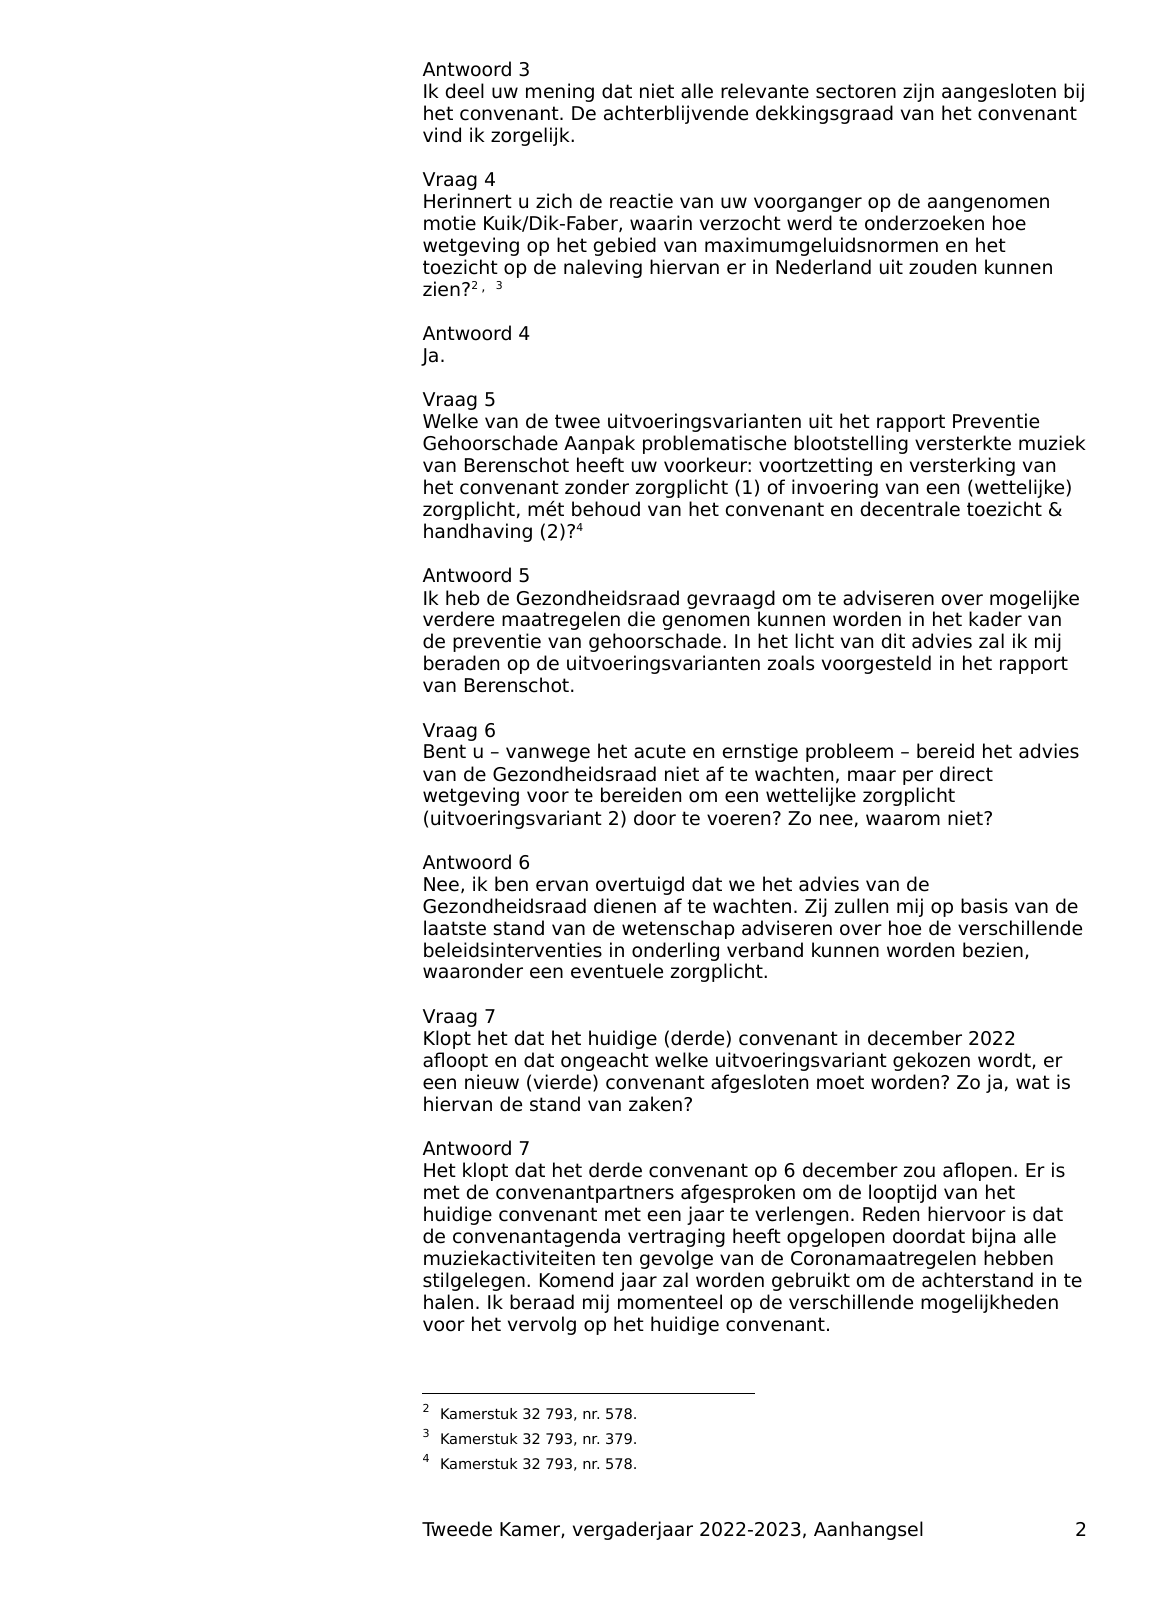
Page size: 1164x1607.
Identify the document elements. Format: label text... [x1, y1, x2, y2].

text Herinnert u zich de reactie van uw voorganger op de aangenomen motie Kuik/Dik-Faber, waarin verzocht werd te onderzoeken hoe wetgeving op het gebied van maximumgeluidsnormen en het toezicht op de naleving hiervan er in Nederland uit zouden kunnen zien?, [422, 191, 1087, 301]
text Het klopt dat het derde convenant op 6 december zou aflopen. Er is met de convenantpartners afgesproken om de looptijd van het huidige convenant met een jaar te verlengen. Reden hiervoor is dat de convenantagenda vertraging heeft opgelopen doordat bijna alle muziekactiviteiten ten gevolge van de Coronamaatregelen hebben stilgelegen. Komend jaar zal worden gebruikt om de achterstand in te halen. Ik beraad mij momenteel op de verschillende mogelijkheden voor het vervolg op het huidige convenant. [422, 1160, 1087, 1336]
text Antwoord 3 [422, 59, 1087, 81]
text Antwoord 4 [422, 323, 1087, 345]
text Kamerstuk 32 793, nr. 578. [422, 1452, 1087, 1474]
text Vraag 5 [422, 389, 1087, 411]
text Nee, ik ben ervan overtuigd dat we het advies van de Gezondheidsraad dienen af te wachten. Zij zullen mij op basis van de laatste stand van de wetenschap adviseren over hoe de verschillende beleidsinterventies in onderling verband kunnen worden bezien, waaronder een eventuele zorgplicht. [422, 873, 1087, 983]
text Bent u – vanwege het acute en ernstige probleem – bereid het advies van de Gezondheidsraad niet af te wachten, maar per direct wetgeving voor te bereiden om een wettelijke zorgplicht (uitvoeringsvariant 2) door te voeren? Zo nee, waarom niet? [422, 741, 1087, 829]
text Ik deel uw mening dat niet alle relevante sectoren zijn aangesloten bij het convenant. De achterblijvende dekkingsgraad van het convenant vind ik zorgelijk. [422, 81, 1087, 147]
text Antwoord 5 [422, 565, 1087, 587]
text Antwoord 6 [422, 852, 1087, 873]
text Vraag 7 [422, 1006, 1087, 1028]
text Ik heb de Gezondheidsraad gevraagd om te adviseren over mogelijke verdere maatregelen die genomen kunnen worden in het kader van de preventie van gehoorschade. In het licht van dit advies zal ik mij beraden op de uitvoeringsvarianten zoals voorgesteld in het rapport van Berenschot. [422, 587, 1087, 697]
text Vraag 4 [422, 169, 1087, 191]
text Ja. [422, 345, 1087, 367]
text Welke van de twee uitvoeringsvarianten uit het rapport Preventie Gehoorschade Aanpak problematische blootstelling versterkte muziek van Berenschot heeft uw voorkeur: voortzetting en versterking van het convenant zonder zorgplicht (1) of invoering van een (wettelijke) zorgplicht, mét behoud van het convenant en decentrale toezicht & handhaving (2)? [422, 411, 1087, 543]
text Vraag 6 [422, 719, 1087, 741]
text Antwoord 7 [422, 1138, 1087, 1160]
text Klopt het dat het huidige (derde) convenant in december 2022 afloopt en dat ongeacht welke uitvoeringsvariant gekozen wordt, er een nieuw (vierde) convenant afgesloten moet worden? Zo ja, wat is hiervan de stand van zaken? [422, 1028, 1087, 1116]
text Kamerstuk 32 793, nr. 379. [422, 1427, 1087, 1449]
text Kamerstuk 32 793, nr. 578. [422, 1402, 1087, 1424]
